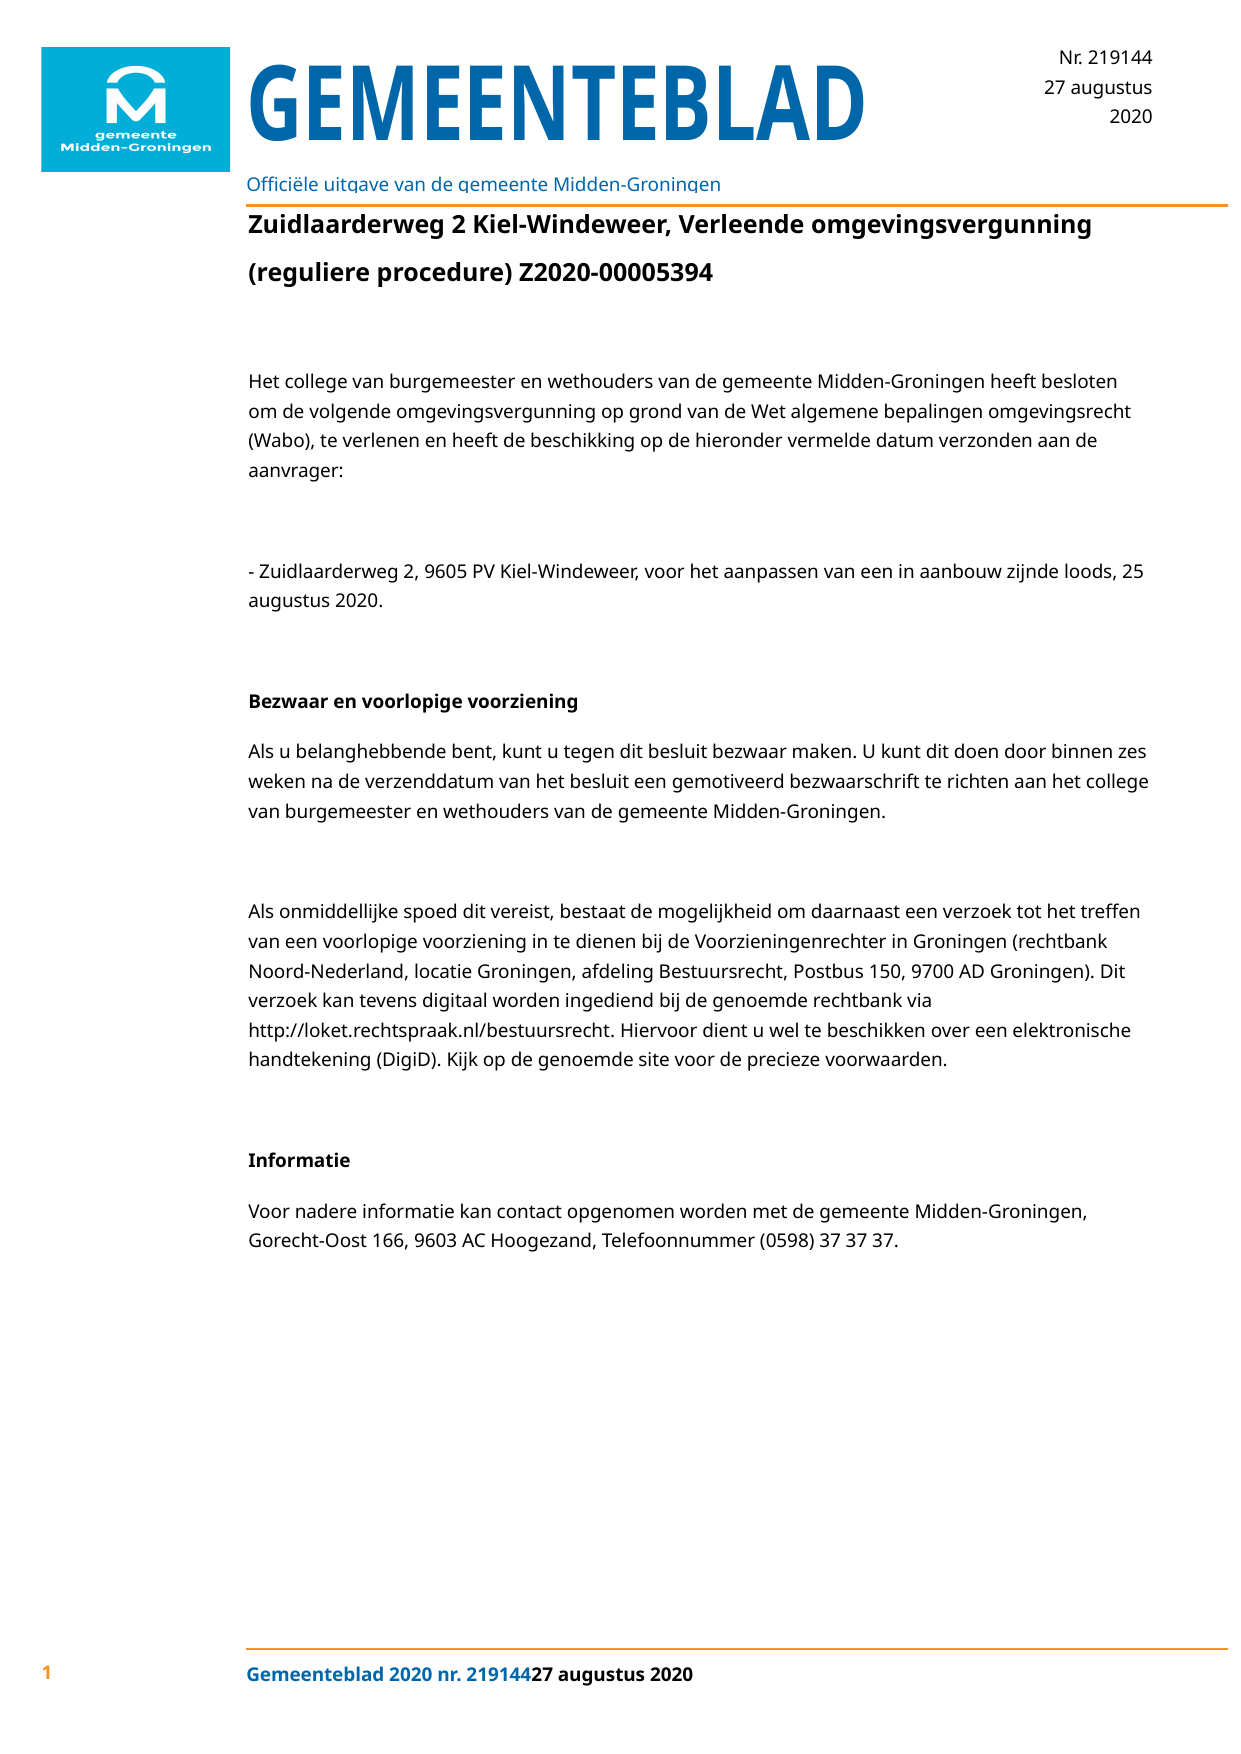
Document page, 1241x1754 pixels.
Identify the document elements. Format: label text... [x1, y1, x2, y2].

text - Zuidlaarderweg 2, 9605 PV Kiel-Windeweer, voor het aanpassen van een in aanbouw zijnde loods, 25 augustus 2020. [248, 558, 1152, 613]
picture [108, 66, 164, 82]
text Als u belanghebbende bent, kunt u tegen dit besluit bezwaar maken. U kunt dit doen door binnen zes weken na de verzenddatum van het besluit een gemotiveerd bezwaarschrift te richten aan het college van burgemeester en wethouders van de gemeente Midden-Groningen. [248, 739, 1152, 824]
picture [107, 89, 165, 122]
text Zuidlaarderweg 2 Kiel-Windeweer, Verleende omgevingsvergunning (reguliere procedure) Z2020-00005394 [248, 207, 1152, 288]
text Bezwaar en voorlopige voorziening [248, 688, 1152, 714]
text Als onmiddellijke spoed dit vereist, bestaat de mogelijkheid om daarnaast een verzoek tot het treffen van een voorlopige voorziening in te dienen bij de Voorzieningenrechter in Groningen (rechtbank Noord-Nederland, locatie Groningen, afdeling Bestuursrecht, Postbus 150, 9700 AD Groningen). Dit verzoek kan tevens digitaal worden ingediend bij de genoemde rechtbank via http://loket.rechtspraak.nl/bestuursrecht. Hiervoor dient u wel te beschikken over een elektronische handtekening (DigiD). Kijk op de genoemde site voor de precieze voorwaarden. [248, 899, 1152, 1072]
text Voor nadere informatie kan contact opgenomen worden met de gemeente Midden-Groningen, Gorecht-Oost 166, 9603 AC Hoogezand, Telefoonnummer (0598) 37 37 37. [248, 1198, 1152, 1253]
picture [184, 146, 190, 153]
text Informatie [248, 1147, 1152, 1173]
text Het college van burgemeester en wethouders van de gemeente Midden-Groningen heeft besloten om de volgende omgevingsvergunning op grond van de Wet algemene bepalingen omgevingsrecht (Wabo), te verlenen en heeft de beschikking op de hieronder vermelde datum verzonden aan de aanvrager: [248, 368, 1152, 483]
